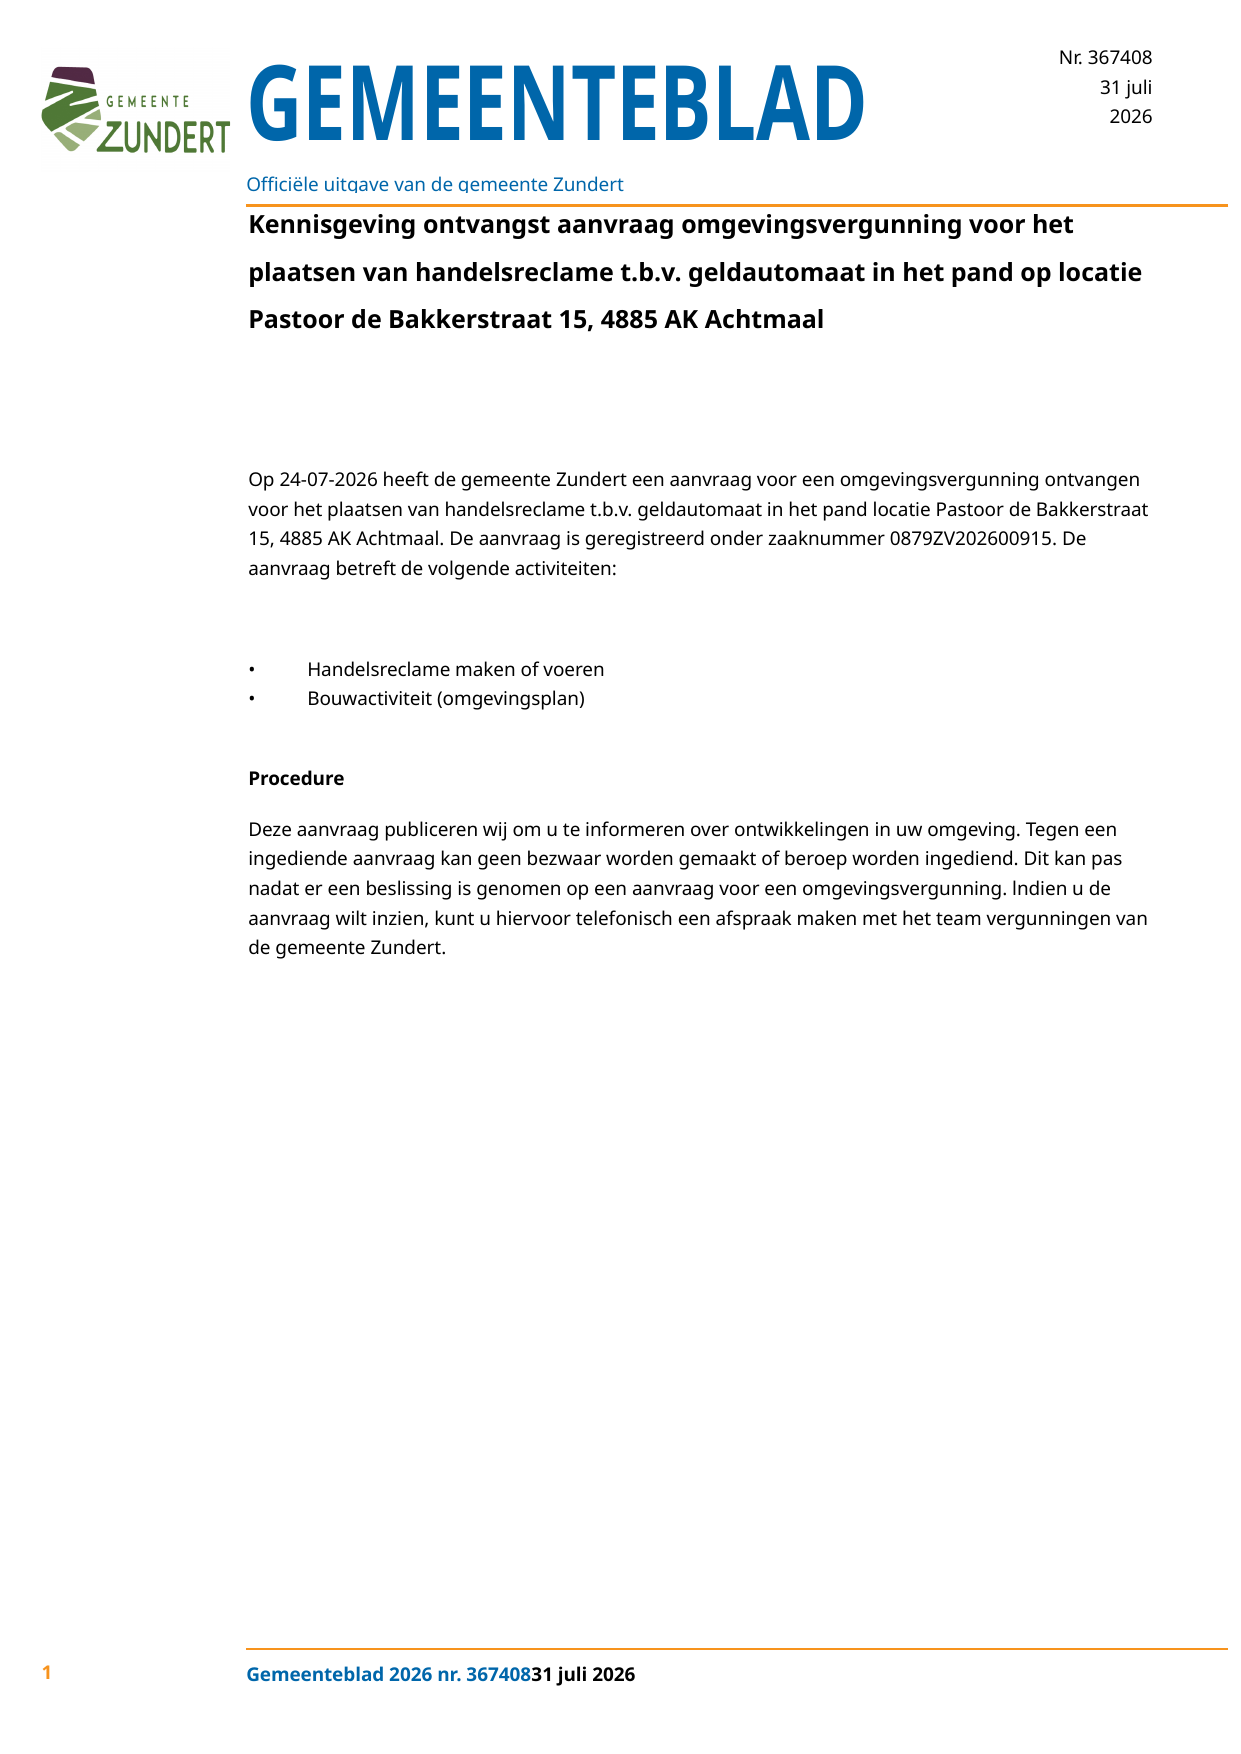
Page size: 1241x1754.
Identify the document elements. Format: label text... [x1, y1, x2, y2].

list Bouwactiviteit (omgevingsplan) [248, 686, 1152, 711]
list Handelsreclame maken of voeren [248, 656, 1152, 682]
text Procedure [248, 766, 1152, 791]
text Kennisgeving ontvangst aanvraag omgevingsvergunning voor het plaatsen van handelsreclame t.b.v. geldautomaat in het pand op locatie Pastoor de Bakkerstraat 15, 4885 AK Achtmaal [248, 207, 1152, 336]
picture [41, 47, 231, 172]
text Op 24-07-2026 heeft de gemeente Zundert een aanvraag voor een omgevingsvergunning ontvangen voor het plaatsen van handelsreclame t.b.v. geldautomaat in het pand locatie Pastoor de Bakkerstraat 15, 4885 AK Achtmaal. De aanvraag is geregistreerd onder zaaknummer 0879ZV202600915. De aanvraag betreft de volgende activiteiten: [248, 466, 1152, 581]
text Deze aanvraag publiceren wij om u te informeren over ontwikkelingen in uw omgeving. Tegen een ingediende aanvraag kan geen bezwaar worden gemaakt of beroep worden ingediend. Dit kan pas nadat er een beslissing is genomen op een aanvraag voor een omgevingsvergunning. lndien u de aanvraag wilt inzien, kunt u hiervoor telefonisch een afspraak maken met het team vergunningen van de gemeente Zundert. [248, 816, 1152, 960]
